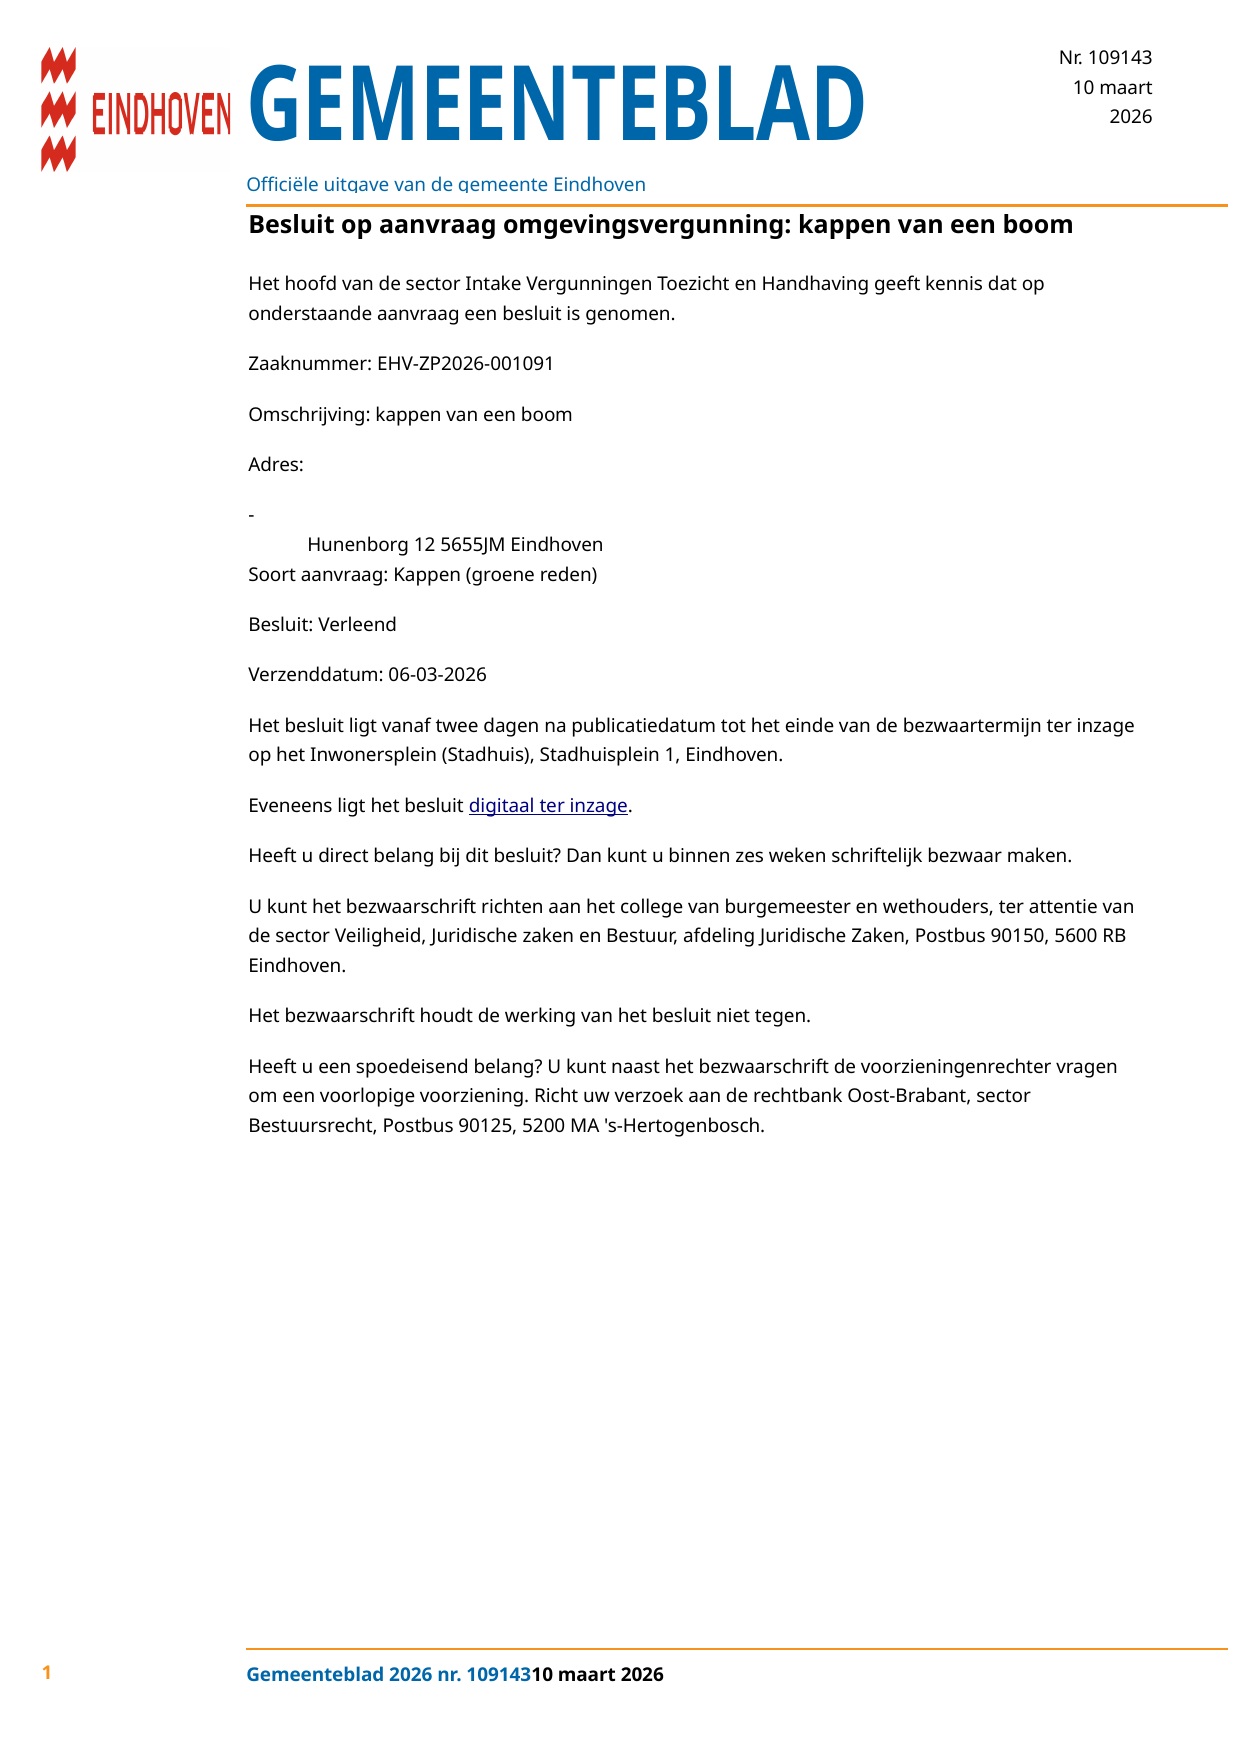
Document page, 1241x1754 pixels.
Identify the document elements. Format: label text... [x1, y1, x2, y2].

text Het hoofd van de sector Intake Vergunningen Toezicht en Handhaving geeft kennis dat op onderstaande aanvraag een besluit is genomen. [248, 270, 1152, 326]
text Verzenddatum: 06-03-2026 [248, 662, 1152, 687]
text Zaaknummer: EHV-ZP2026-001091 [248, 350, 1152, 376]
text U kunt het bezwaarschrift richten aan het college van burgemeester en wethouders, ter attentie van de sector Veiligheid, Juridische zaken en Bestuur, afdeling Juridische Zaken, Postbus 90150, 5600 RB Eindhoven. [248, 893, 1152, 978]
text Soort aanvraag: Kappen (groene reden) [248, 561, 1152, 586]
text Het bezwaarschrift houdt de werking van het besluit niet tegen. [248, 1002, 1152, 1028]
text Adres: [248, 451, 1152, 477]
text Eveneens ligt het besluit digitaal ter inzage. [248, 792, 1152, 818]
list Hunenborg 12 5655JM Eindhoven [248, 531, 1152, 557]
text Omschrijving: kappen van een boom [248, 401, 1152, 426]
text Besluit: Verleend [248, 611, 1152, 637]
text Het besluit ligt vanaf twee dagen na publicatiedatum tot het einde van de bezwaartermijn ter inzage op het Inwonersplein (Stadhuis), Stadhuisplein 1, Eindhoven. [248, 712, 1152, 767]
text Heeft u een spoedeisend belang? U kunt naast het bezwaarschrift de voorzieningenrechter vragen om een voorlopige voorziening. Richt uw verzoek aan de rechtbank Oost-Brabant, sector Bestuursrecht, Postbus 90125, 5200 MA 's-Hertogenbosch. [248, 1053, 1152, 1138]
picture [41, 47, 231, 172]
text Besluit op aanvraag omgevingsvergunning: kappen van een boom [248, 207, 1152, 241]
text Heeft u direct belang bij dit besluit? Dan kunt u binnen zes weken schriftelijk bezwaar maken. [248, 842, 1152, 868]
